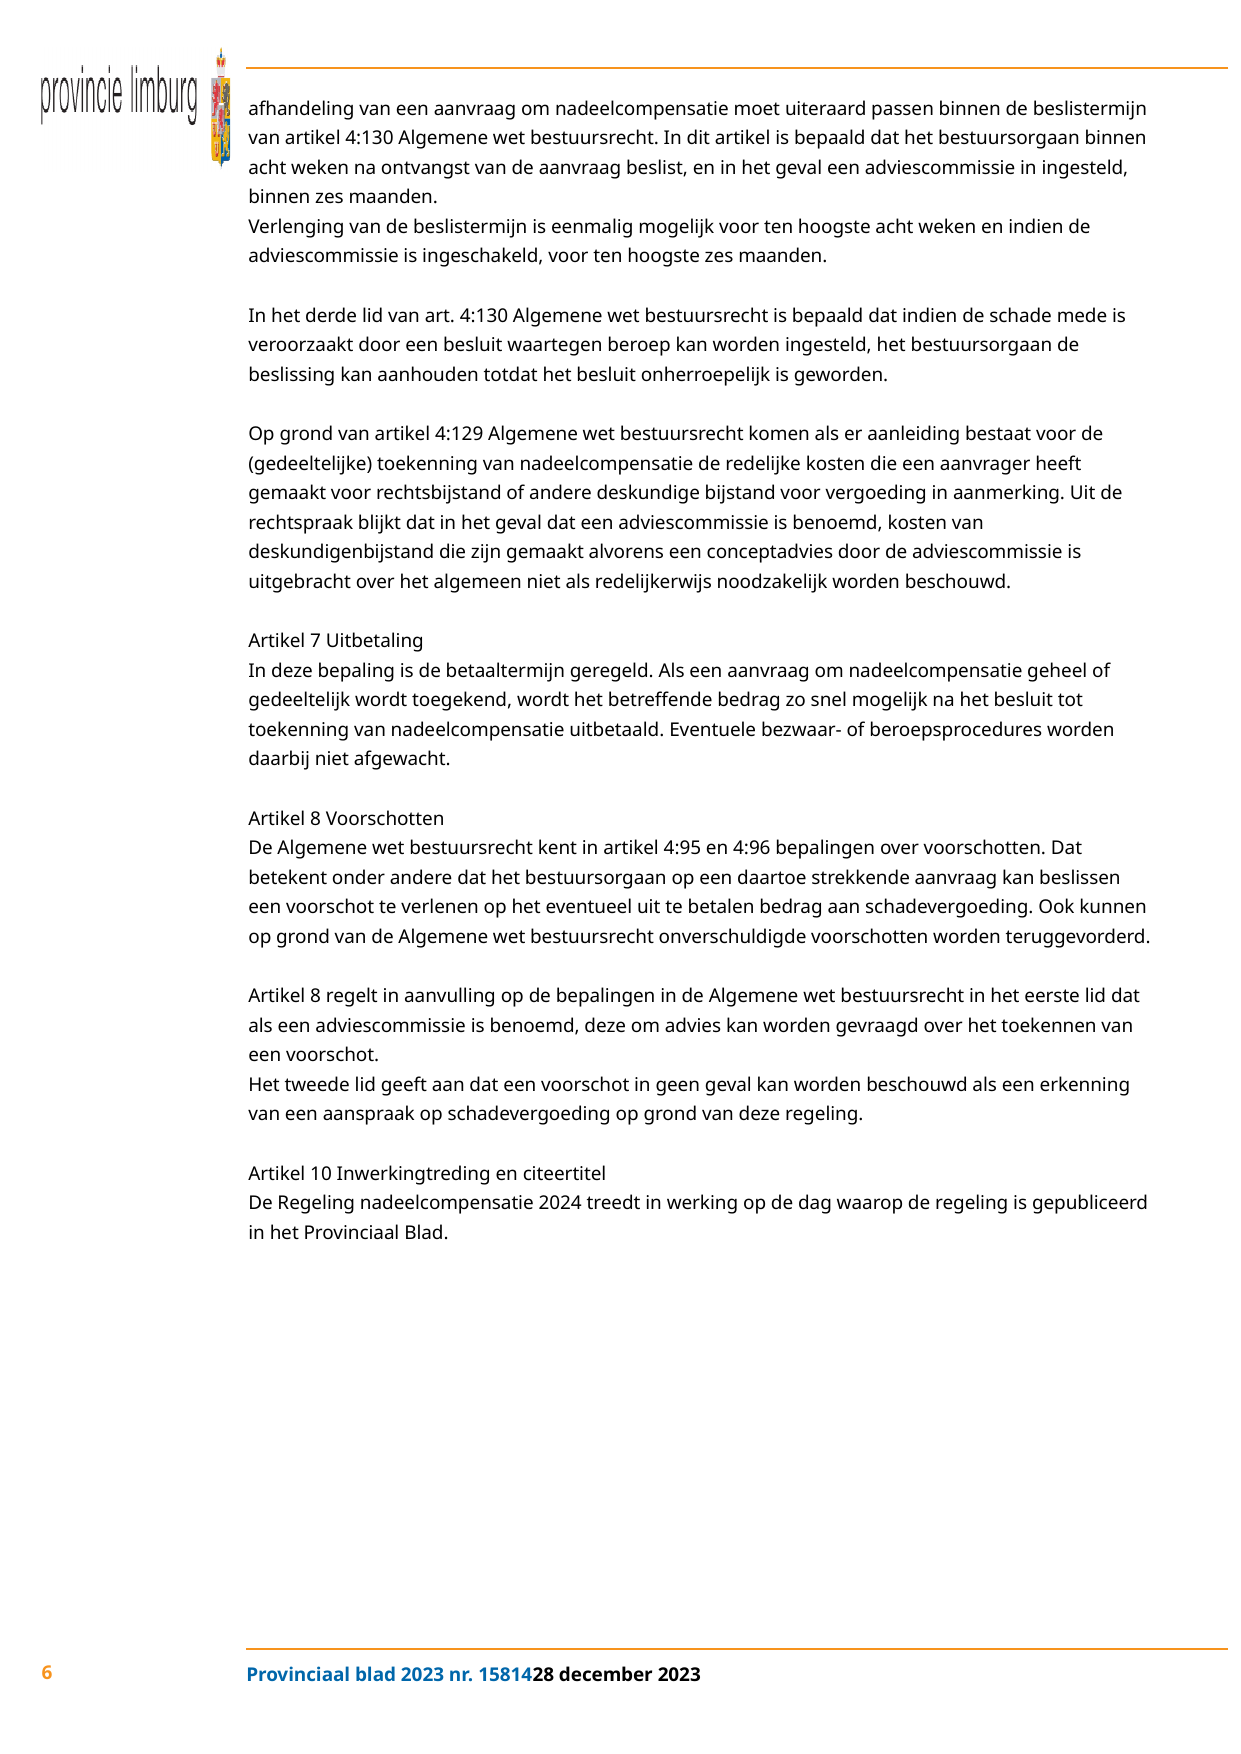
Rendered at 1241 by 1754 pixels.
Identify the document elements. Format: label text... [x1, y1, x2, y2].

text De Algemene wet bestuursrecht kent in artikel 4:95 en 4:96 bepalingen over voorschotten. Dat betekent onder andere dat het bestuursorgaan op een daartoe strekkende aanvraag kan beslissen een voorschot te verlenen op het eventueel uit te betalen bedrag aan schadevergoeding. Ook kunnen op grond van de Algemene wet bestuursrecht onverschuldigde voorschotten worden teruggevorderd. [248, 834, 1152, 949]
text Artikel 10 Inwerkingtreding en citeertitel [248, 1160, 1152, 1186]
text Verlenging van de beslistermijn is eenmalig mogelijk voor ten hoogste acht weken en indien de adviescommissie is ingeschakeld, voor ten hoogste zes maanden. [248, 213, 1152, 268]
text Artikel 7 Uitbetaling [248, 627, 1152, 653]
text Op grond van artikel 4:129 Algemene wet bestuursrecht komen als er aanleiding bestaat voor de (gedeeltelijke) toekenning van nadeelcompensatie de redelijke kosten die een aanvrager heeft gemaakt voor rechtsbijstand of andere deskundige bijstand voor vergoeding in aanmerking. Uit de rechtspraak blijkt dat in het geval dat een adviescommissie is benoemd, kosten van deskundigenbijstand die zijn gemaakt alvorens een conceptadvies door de adviescommissie is uitgebracht over het algemeen niet als redelijkerwijs noodzakelijk worden beschouwd. [248, 420, 1152, 594]
text Artikel 8 Voorschotten [248, 805, 1152, 831]
text Artikel 8 regelt in aanvulling op de bepalingen in de Algemene wet bestuursrecht in het eerste lid dat als een adviescommissie is benoemd, deze om advies kan worden gevraagd over het toekennen van een voorschot. [248, 982, 1152, 1067]
text afhandeling van een aanvraag om nadeelcompensatie moet uiteraard passen binnen de beslistermijn van artikel 4:130 Algemene wet bestuursrecht. In dit artikel is bepaald dat het bestuursorgaan binnen acht weken na ontvangst van de aanvraag beslist, en in het geval een adviescommissie in ingesteld, binnen zes maanden. [248, 95, 1152, 209]
text In het derde lid van art. 4:130 Algemene wet bestuursrecht is bepaald dat indien de schade mede is veroorzaakt door een besluit waartegen beroep kan worden ingesteld, het bestuursorgaan de beslissing kan aanhouden totdat het besluit onherroepelijk is geworden. [248, 302, 1152, 387]
text De Regeling nadeelcompensatie 2024 treedt in werking op de dag waarop de regeling is gepubliceerd in het Provinciaal Blad. [248, 1189, 1152, 1245]
text Het tweede lid geeft aan dat een voorschot in geen geval kan worden beschouwd als een erkenning van een aanspraak op schadevergoeding op grond van deze regeling. [248, 1071, 1152, 1126]
picture [41, 47, 231, 172]
text In deze bepaling is de betaaltermijn geregeld. Als een aanvraag om nadeelcompensatie geheel of gedeeltelijk wordt toegekend, wordt het betreffende bedrag zo snel mogelijk na het besluit tot toekenning van nadeelcompensatie uitbetaald. Eventuele bezwaar- of beroepsprocedures worden daarbij niet afgewacht. [248, 657, 1152, 771]
